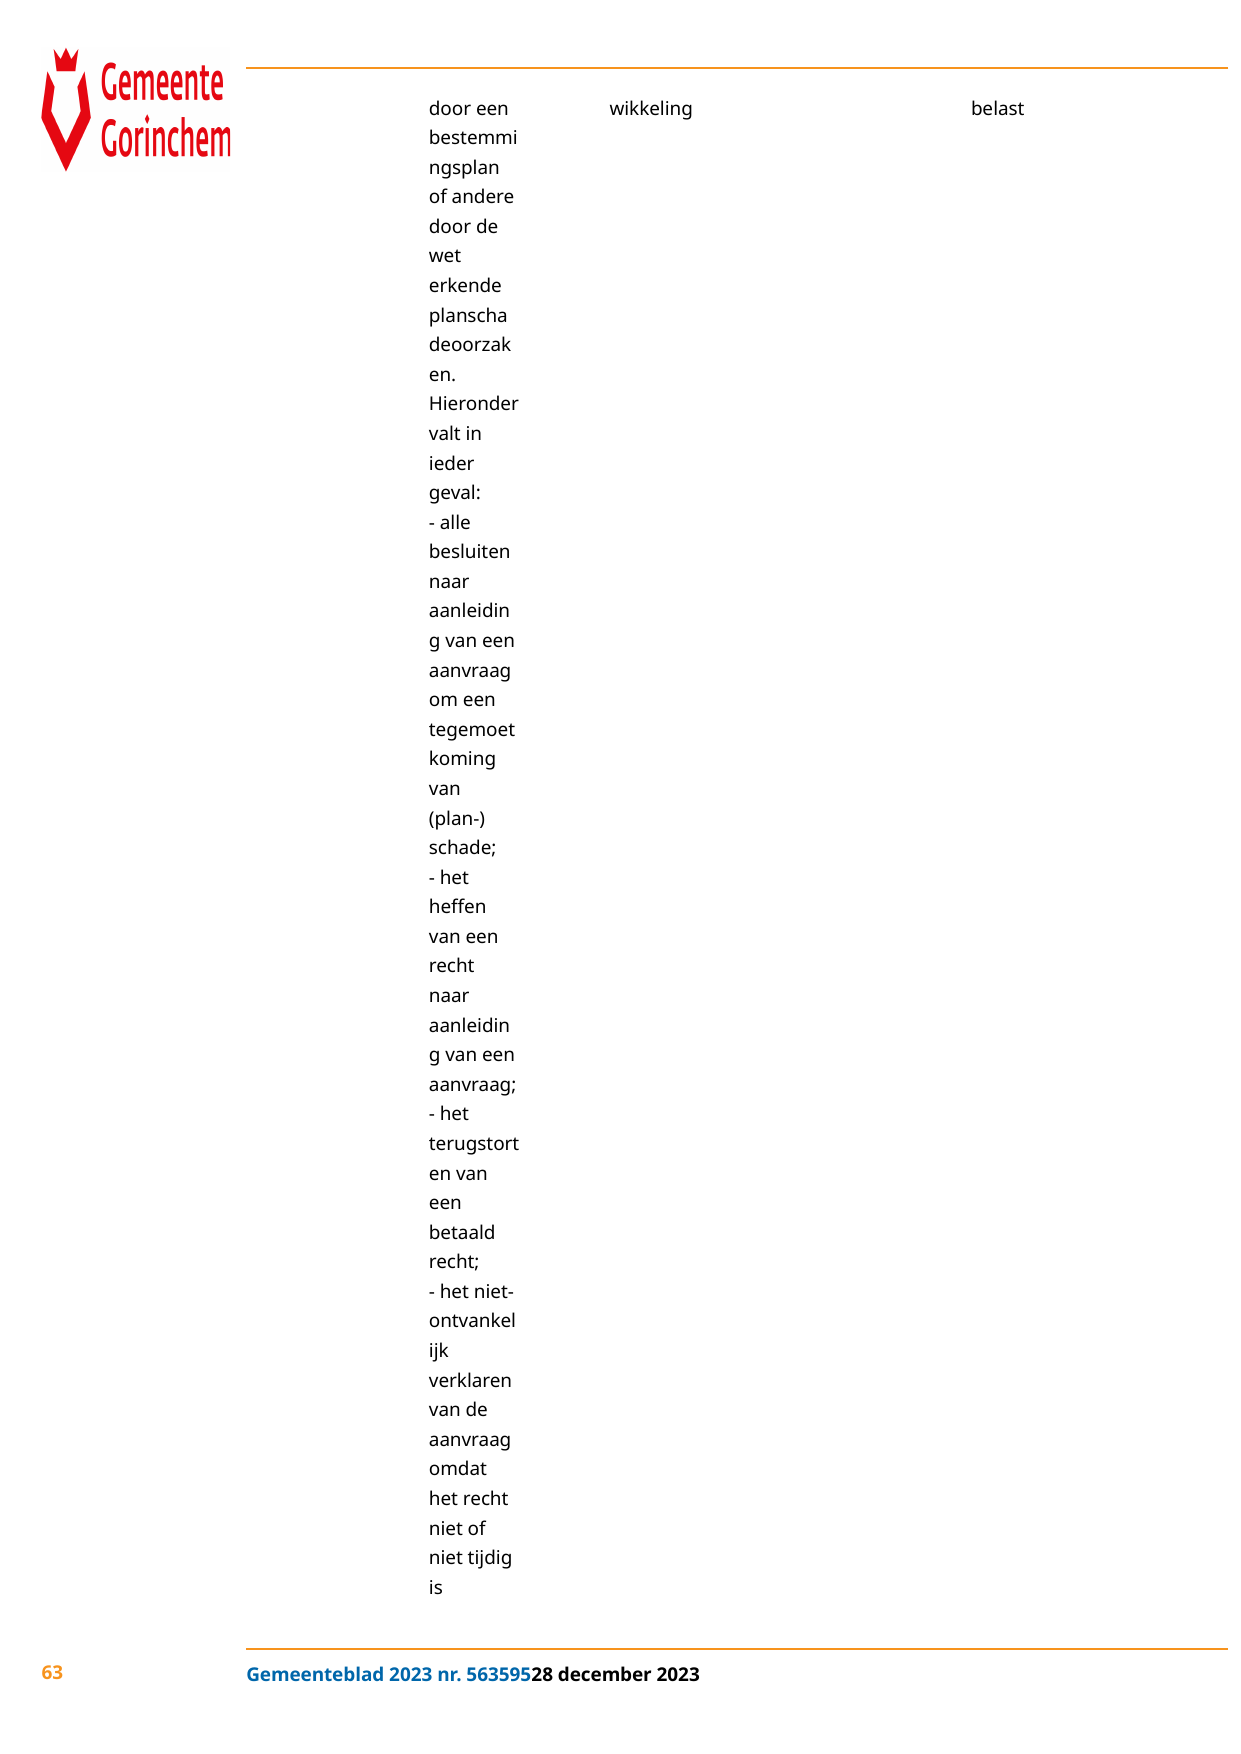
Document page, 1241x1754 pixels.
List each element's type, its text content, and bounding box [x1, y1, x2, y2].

table_cell [519, 95, 609, 1600]
table_cell belast [971, 95, 1061, 1600]
table_cell [700, 95, 790, 1600]
table_cell [248, 95, 338, 1600]
picture [41, 47, 231, 172]
table_cell [790, 95, 881, 1600]
table_cell [881, 95, 971, 1600]
table_cell door een bestemmingsplan of andere door de wet erkende planschadeoorzaken. Hieronder valt in ieder geval: - alle besluiten naar aanleiding van een aanvraag om een tegemoetkoming van (plan-) schade; - het heffen van een recht naar aanleiding van een aanvraag; - het terugstorten van een betaald recht; - het niet- ontvankelijk verklaren van de aanvraag omdat het recht niet of niet tijdig is [429, 95, 519, 1600]
table_cell wikkeling [609, 95, 700, 1600]
table_cell [338, 95, 429, 1600]
table_cell [1061, 95, 1152, 1600]
